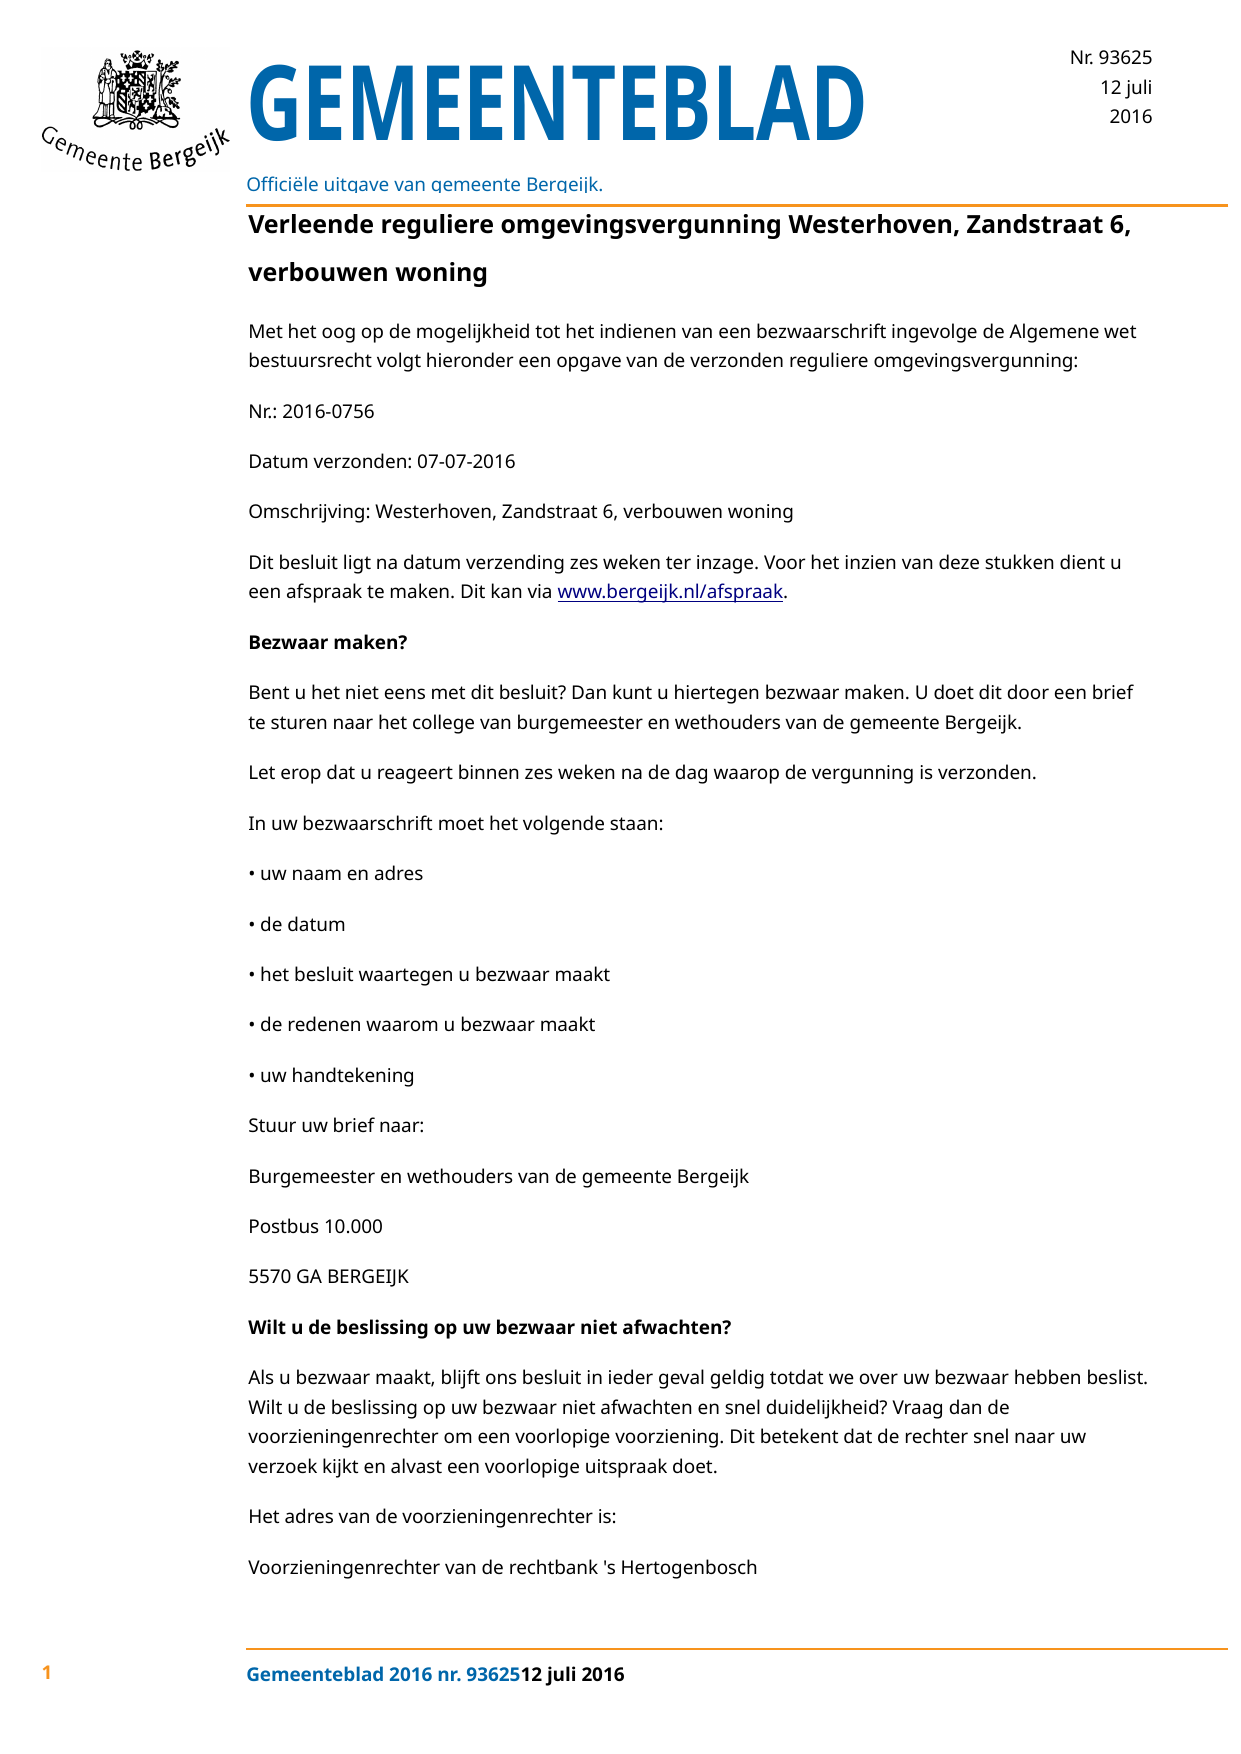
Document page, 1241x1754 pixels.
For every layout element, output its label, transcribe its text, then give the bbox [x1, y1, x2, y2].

text In uw bezwaarschrift moet het volgende staan: [248, 810, 1152, 836]
text Bezwaar maken? [248, 629, 1152, 655]
text • de datum [248, 911, 1152, 937]
text Voorzieningenrechter van de rechtbank 's Hertogenbosch [248, 1554, 1152, 1580]
text 5570 GA BERGEIJK [248, 1264, 1152, 1289]
text Let erop dat u reageert binnen zes weken na de dag waarop de vergunning is verzonden. [248, 759, 1152, 785]
picture [41, 47, 231, 172]
text • uw naam en adres [248, 860, 1152, 886]
text Datum verzonden: 07-07-2016 [248, 448, 1152, 474]
text Burgemeester en wethouders van de gemeente Bergeijk [248, 1163, 1152, 1189]
text Het adres van de voorzieningenrechter is: [248, 1504, 1152, 1529]
text Nr.: 2016-0756 [248, 398, 1152, 424]
text Postbus 10.000 [248, 1213, 1152, 1239]
text Als u bezwaar maakt, blijft ons besluit in ieder geval geldig totdat we over uw bezwaar hebben beslist. Wilt u de beslissing op uw bezwaar niet afwachten en snel duidelijkheid? Vraag dan de voorzieningenrechter om een voorlopige voorziening. Dit betekent dat de rechter snel naar uw verzoek kijkt en alvast een voorlopige uitspraak doet. [248, 1364, 1152, 1479]
text Bent u het niet eens met dit besluit? Dan kunt u hiertegen bezwaar maken. U doet dit door een brief te sturen naar het college van burgemeester en wethouders van de gemeente Bergeijk. [248, 679, 1152, 735]
text • het besluit waartegen u bezwaar maakt [248, 961, 1152, 987]
text Dit besluit ligt na datum verzending zes weken ter inzage. Voor het inzien van deze stukken dient u een afspraak te maken. Dit kan via www.bergeijk.nl/afspraak. [248, 549, 1152, 604]
text Wilt u de beslissing op uw bezwaar niet afwachten? [248, 1314, 1152, 1340]
text Met het oog op de mogelijkheid tot het indienen van een bezwaarschrift ingevolge de Algemene wet bestuursrecht volgt hieronder een opgave van de verzonden reguliere omgevingsvergunning: [248, 318, 1152, 373]
text Stuur uw brief naar: [248, 1112, 1152, 1138]
text Verleende reguliere omgevingsvergunning Westerhoven, Zandstraat 6, verbouwen woning [248, 207, 1152, 288]
text Omschrijving: Westerhoven, Zandstraat 6, verbouwen woning [248, 499, 1152, 524]
text • de redenen waarom u bezwaar maakt [248, 1012, 1152, 1037]
text • uw handtekening [248, 1062, 1152, 1088]
